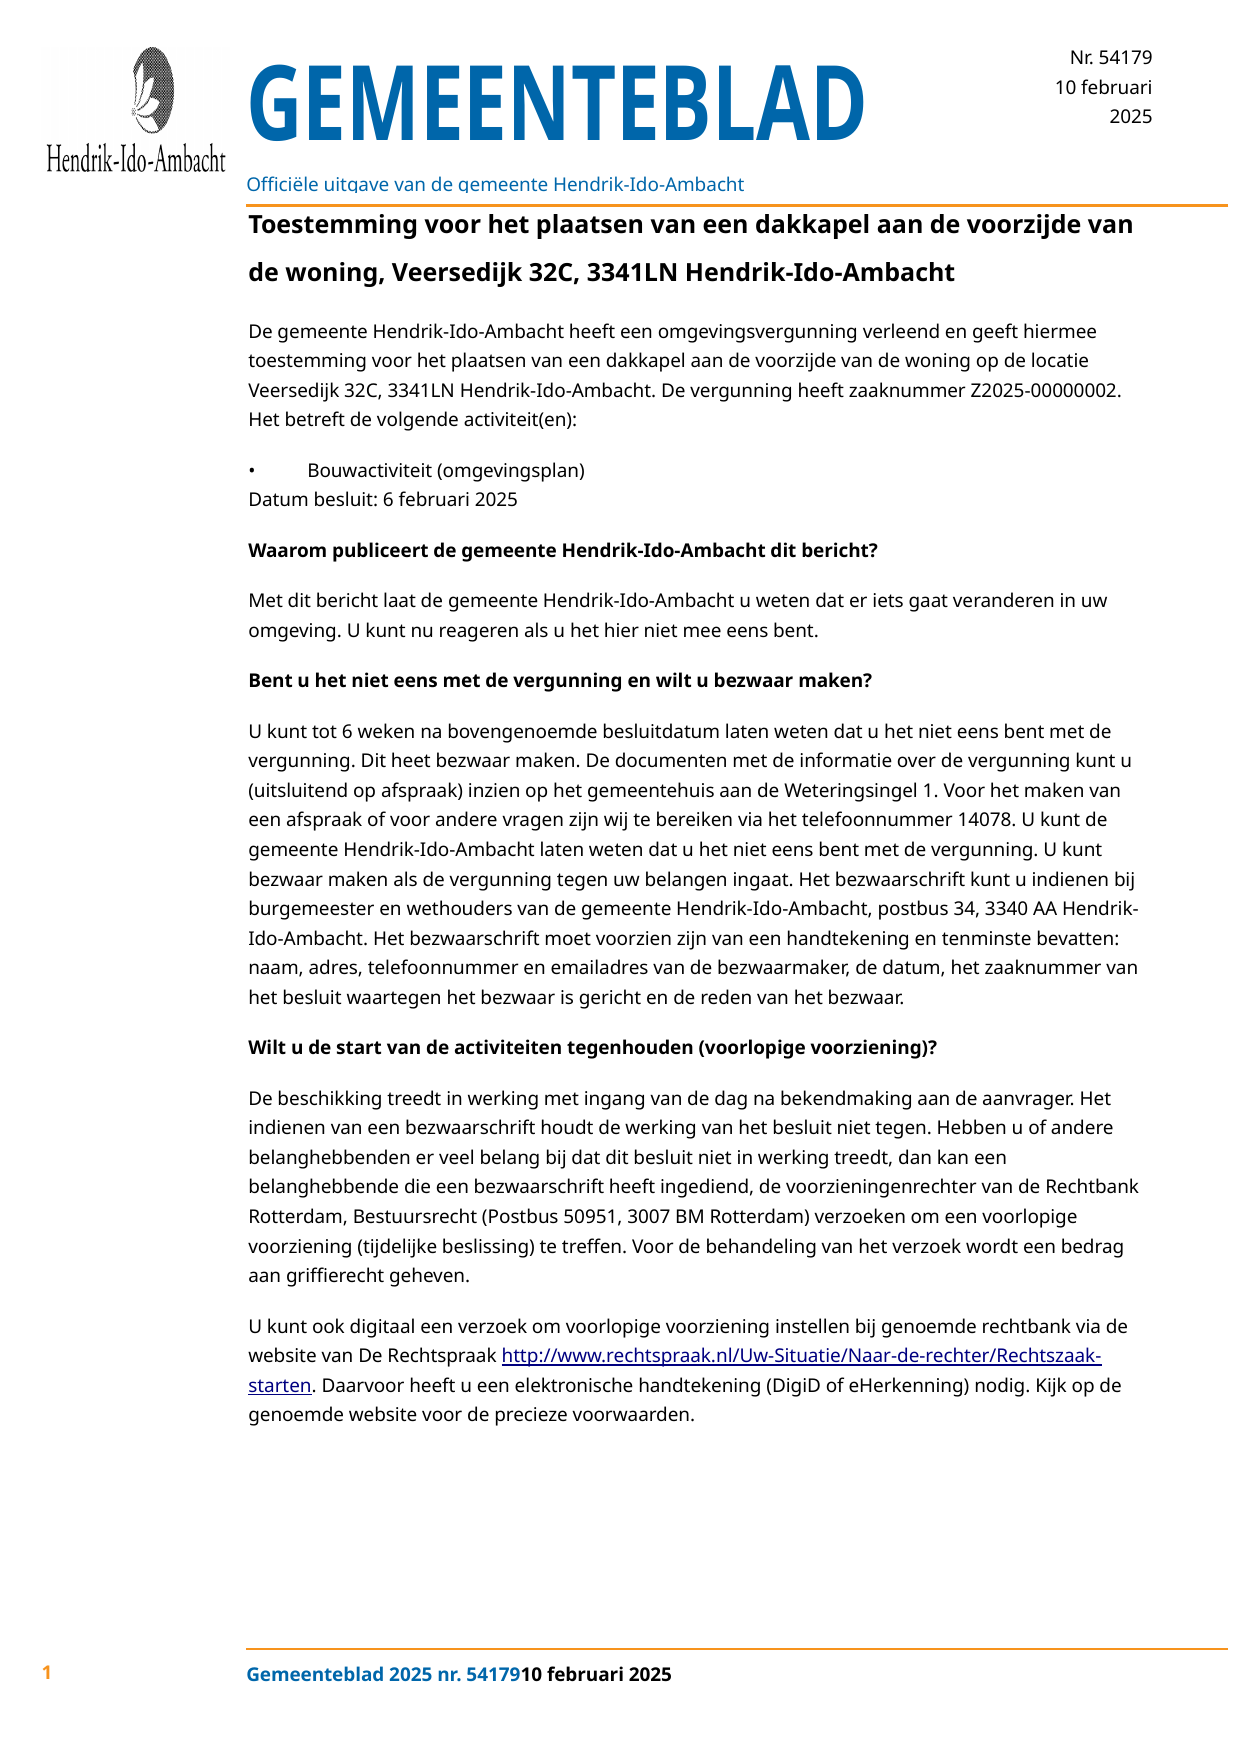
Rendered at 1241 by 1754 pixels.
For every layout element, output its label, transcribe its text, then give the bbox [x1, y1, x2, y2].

text De gemeente Hendrik-Ido-Ambacht heeft een omgevingsvergunning verleend en geeft hiermee toestemming voor het plaatsen van een dakkapel aan de voorzijde van de woning op de locatie Veersedijk 32C, 3341LN Hendrik-Ido-Ambacht. De vergunning heeft zaaknummer Z2025-00000002. Het betreft de volgende activiteit(en): [248, 318, 1152, 432]
text De beschikking treedt in werking met ingang van de dag na bekendmaking aan de aanvrager. Het indienen van een bezwaarschrift houdt de werking van het besluit niet tegen. Hebben u of andere belanghebbenden er veel belang bij dat dit besluit niet in werking treedt, dan kan een belanghebbende die een bezwaarschrift heeft ingediend, de voorzieningenrechter van de Rechtbank Rotterdam, Bestuursrecht (Postbus 50951, 3007 BM Rotterdam) verzoeken om een voorlopige voorziening (tijdelijke beslissing) te treffen. Voor de behandeling van het verzoek wordt een bedrag aan griffierecht geheven. [248, 1085, 1152, 1288]
text U kunt tot 6 weken na bovengenoemde besluitdatum laten weten dat u het niet eens bent met de vergunning. Dit heet bezwaar maken. De documenten met de informatie over de vergunning kunt u (uitsluitend op afspraak) inzien op het gemeentehuis aan de Weteringsingel 1. Voor het maken van een afspraak of voor andere vragen zijn wij te bereiken via het telefoonnummer 14078. U kunt de gemeente Hendrik-Ido-Ambacht laten weten dat u het niet eens bent met de vergunning. U kunt bezwaar maken als de vergunning tegen uw belangen ingaat. Het bezwaarschrift kunt u indienen bij burgemeester en wethouders van de gemeente Hendrik-Ido-Ambacht, postbus 34, 3340 AA Hendrik-Ido-Ambacht. Het bezwaarschrift moet voorzien zijn van een handtekening en tenminste bevatten: naam, adres, telefoonnummer en emailadres van de bezwaarmaker, de datum, het zaaknummer van het besluit waartegen het bezwaar is gericht en de reden van het bezwaar. [248, 718, 1152, 1010]
text Datum besluit: 6 februari 2025 [248, 487, 1152, 512]
text Wilt u de start van de activiteiten tegenhouden (voorlopige voorziening)? [248, 1034, 1152, 1060]
text Waarom publiceert de gemeente Hendrik-Ido-Ambacht dit bericht? [248, 537, 1152, 563]
text Met dit bericht laat de gemeente Hendrik-Ido-Ambacht u weten dat er iets gaat veranderen in uw omgeving. U kunt nu reageren als u het hier niet mee eens bent. [248, 587, 1152, 643]
text Bent u het niet eens met de vergunning en wilt u bezwaar maken? [248, 667, 1152, 693]
picture [41, 47, 231, 172]
text Toestemming voor het plaatsen van een dakkapel aan de voorzijde van de woning, Veersedijk 32C, 3341LN Hendrik-Ido-Ambacht [248, 207, 1152, 288]
text U kunt ook digitaal een verzoek om voorlopige voorziening instellen bij genoemde rechtbank via de website van De Rechtspraak http://www.rechtspraak.nl/Uw-Situatie/Naar-de-rechter/Rechtszaak-starten. Daarvoor heeft u een elektronische handtekening (DigiD of eHerkenning) nodig. Kijk op de genoemde website voor de precieze voorwaarden. [248, 1313, 1152, 1427]
list Bouwactiviteit (omgevingsplan) [248, 457, 1152, 483]
